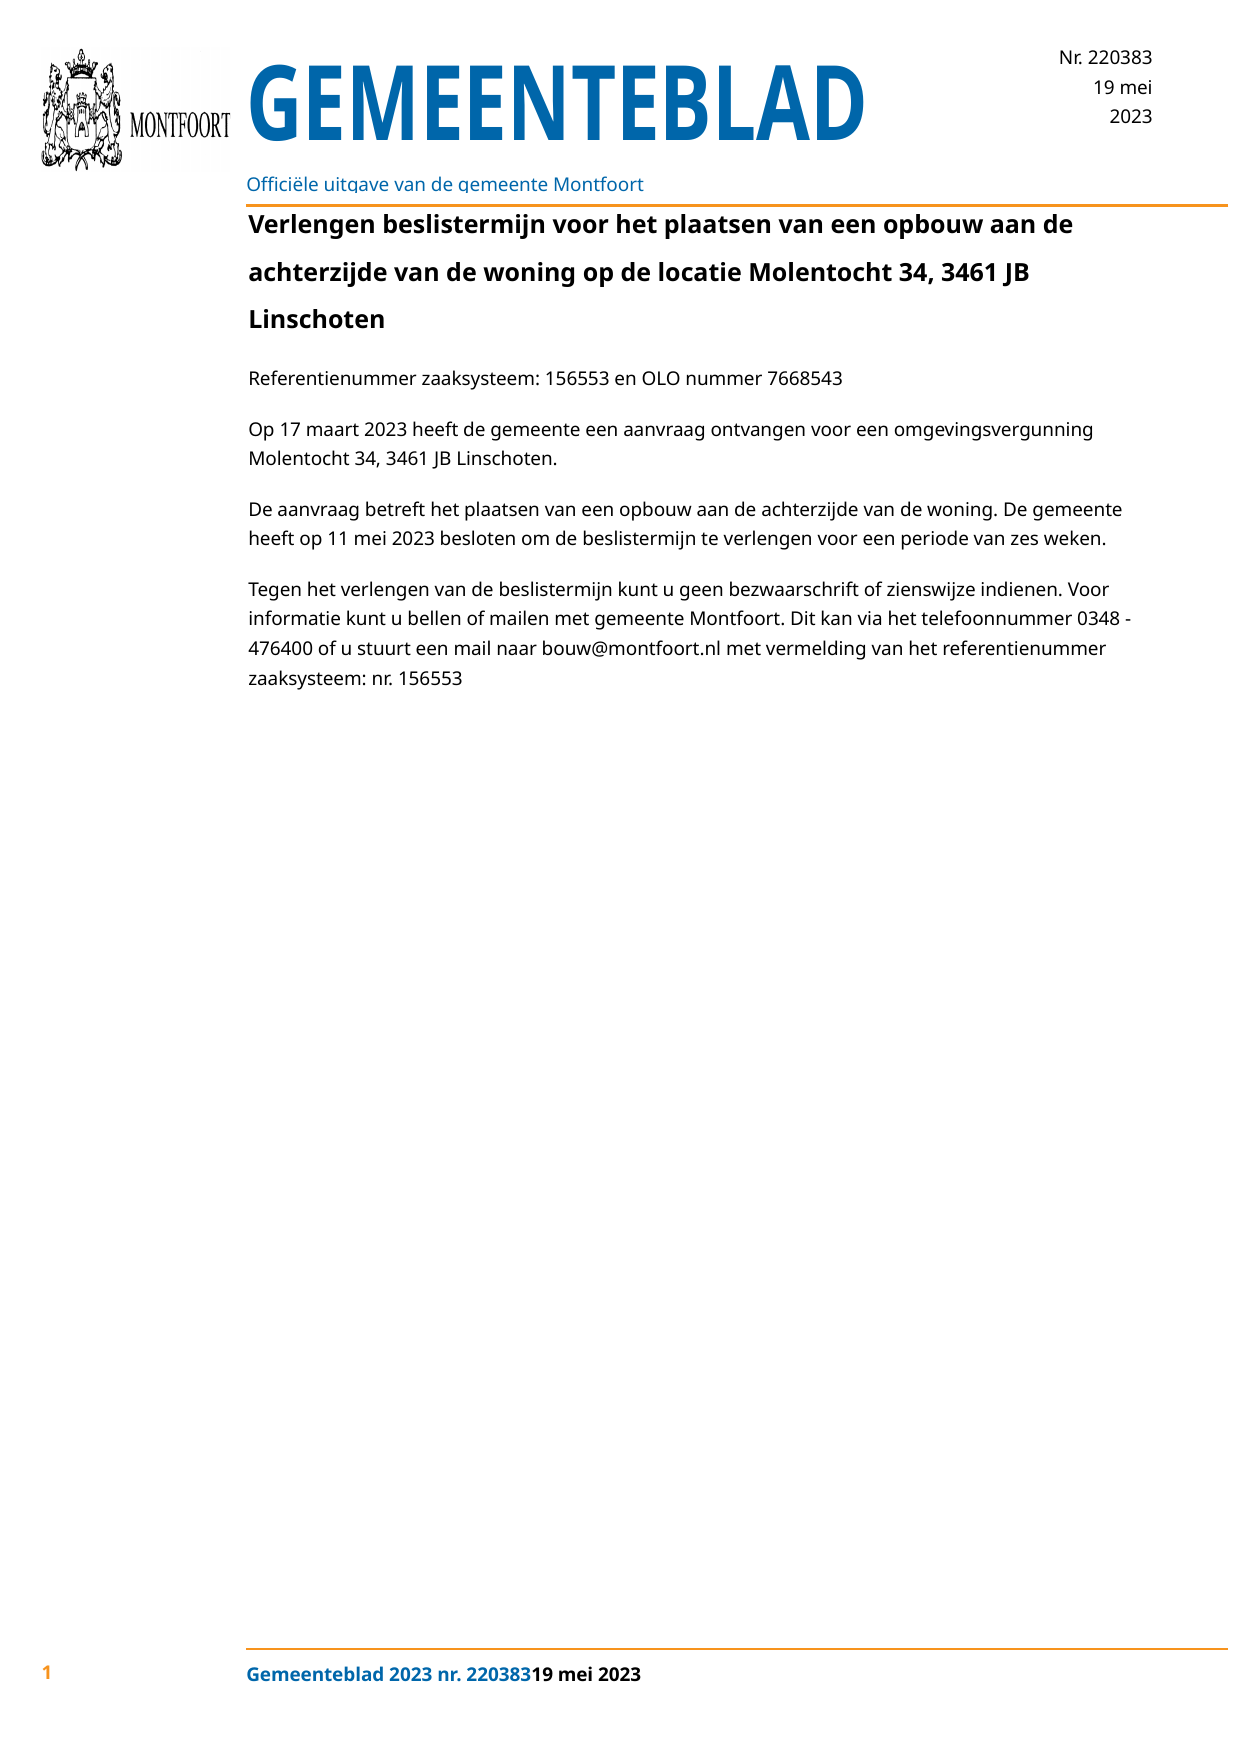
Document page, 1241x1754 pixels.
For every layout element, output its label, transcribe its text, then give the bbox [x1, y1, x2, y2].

text Referentienummer zaaksysteem: 156553 en OLO nummer 7668543 [248, 366, 1152, 391]
text Verlengen beslistermijn voor het plaatsen van een opbouw aan de achterzijde van de woning op de locatie Molentocht 34, 3461 JB Linschoten [248, 207, 1152, 336]
text Tegen het verlengen van de beslistermijn kunt u geen bezwaarschrift of zienswijze indienen. Voor informatie kunt u bellen of mailen met gemeente Montfoort. Dit kan via het telefoonnummer 0348 - 476400 of u stuurt een mail naar bouw@montfoort.nl met vermelding van het referentienummer zaaksysteem: nr. 156553 [248, 576, 1152, 690]
picture [41, 47, 231, 172]
text Op 17 maart 2023 heeft de gemeente een aanvraag ontvangen voor een omgevingsvergunning Molentocht 34, 3461 JB Linschoten. [248, 416, 1152, 471]
text De aanvraag betreft het plaatsen van een opbouw aan de achterzijde van de woning. De gemeente heeft op 11 mei 2023 besloten om de beslistermijn te verlengen voor een periode van zes weken. [248, 496, 1152, 551]
